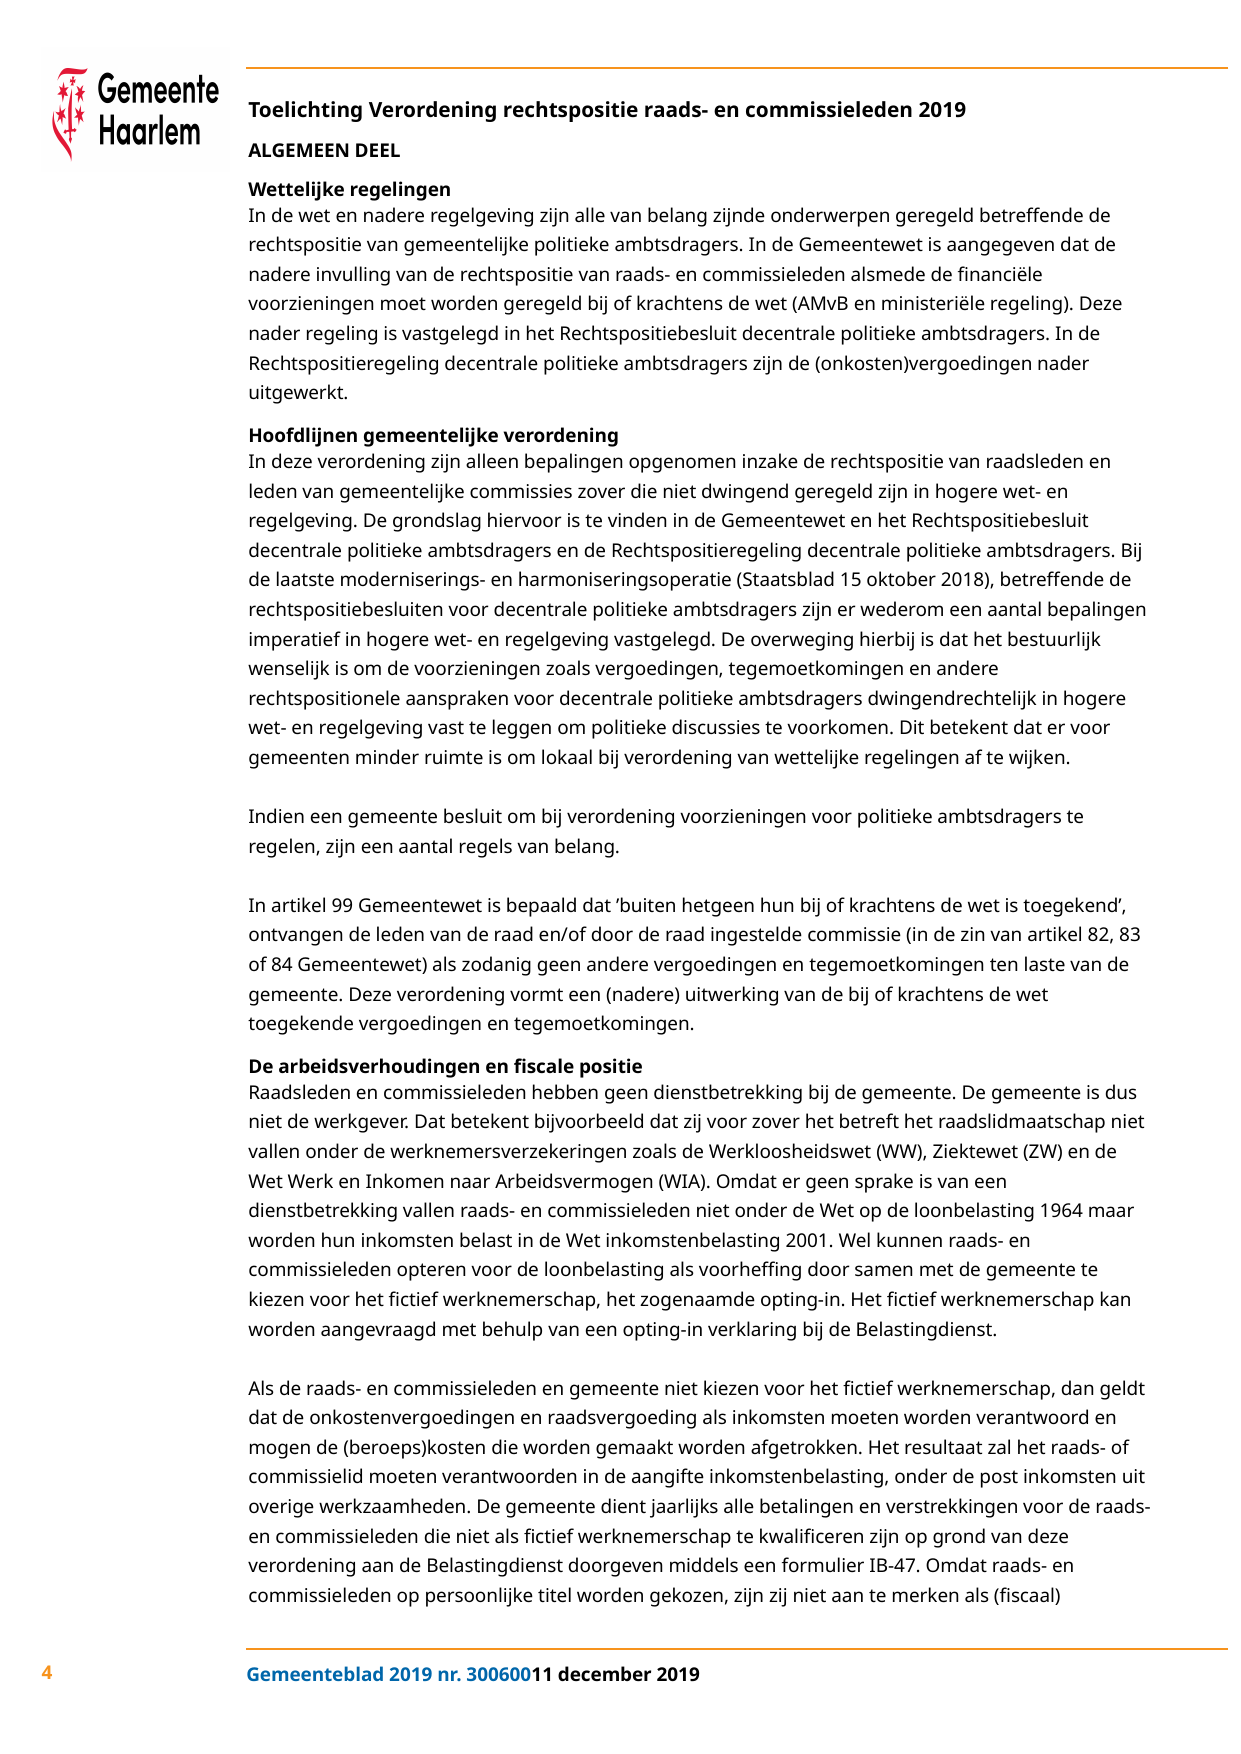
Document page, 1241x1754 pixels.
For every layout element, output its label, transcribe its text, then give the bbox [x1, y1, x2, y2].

text Indien een gemeente besluit om bij verordening voorzieningen voor politieke ambtsdragers te regelen, zijn een aantal regels van belang. [248, 803, 1152, 858]
text Hoofdlijnen gemeentelijke verordening [248, 422, 1152, 448]
picture [41, 47, 231, 172]
text Als de raads- en commissieleden en gemeente niet kiezen voor het fictief werknemerschap, dan geldt dat de onkostenvergoedingen en raadsvergoeding als inkomsten moeten worden verantwoord en mogen de (beroeps)kosten die worden gemaakt worden afgetrokken. Het resultaat zal het raads- of commissielid moeten verantwoorden in de aangifte inkomstenbelasting, onder de post inkomsten uit overige werkzaamheden. De gemeente dient jaarlijks alle betalingen en verstrekkingen voor de raads- en commissieleden die niet als fictief werknemerschap te kwalificeren zijn op grond van deze verordening aan de Belastingdienst doorgeven middels een formulier IB-47. Omdat raads- en commissieleden op persoonlijke titel worden gekozen, zijn zij niet aan te merken als (fiscaal) [248, 1375, 1152, 1608]
text De arbeidsverhoudingen en fiscale positie [248, 1053, 1152, 1079]
text In artikel 99 Gemeentewet is bepaald dat ’buiten hetgeen hun bij of krachtens de wet is toegekend’, ontvangen de leden van de raad en/of door de raad ingestelde commissie (in de zin van artikel 82, 83 of 84 Gemeentewet) als zodanig geen andere vergoedingen en tegemoetkomingen ten laste van de gemeente. Deze verordening vormt een (nadere) uitwerking van de bij of krachtens de wet toegekende vergoedingen en tegemoetkomingen. [248, 892, 1152, 1036]
text Wettelijke regelingen [248, 176, 1152, 202]
text ALGEMEEN DEEL [248, 137, 1152, 163]
text In de wet en nadere regelgeving zijn alle van belang zijnde onderwerpen geregeld betreffende de rechtspositie van gemeentelijke politieke ambtsdragers. In de Gemeentewet is aangegeven dat de nadere invulling van de rechtspositie van raads- en commissieleden alsmede de financiële voorzieningen moet worden geregeld bij of krachtens de wet (AMvB en ministeriële regeling). Deze nader regeling is vastgelegd in het Rechtspositiebesluit decentrale politieke ambtsdragers. In de Rechtspositieregeling decentrale politieke ambtsdragers zijn de (onkosten)vergoedingen nader uitgewerkt. [248, 202, 1152, 405]
text Toelichting Verordening rechtspositie raads- en commissieleden 2019 [248, 95, 1152, 123]
text Raadsleden en commissieleden hebben geen dienstbetrekking bij de gemeente. De gemeente is dus niet de werkgever. Dat betekent bijvoorbeeld dat zij voor zover het betreft het raadslidmaatschap niet vallen onder de werknemersverzekeringen zoals de Werkloosheidswet (WW), Ziektewet (ZW) en de Wet Werk en Inkomen naar Arbeidsvermogen (WIA). Omdat er geen sprake is van een dienstbetrekking vallen raads- en commissieleden niet onder de Wet op de loonbelasting 1964 maar worden hun inkomsten belast in de Wet inkomstenbelasting 2001. Wel kunnen raads- en commissieleden opteren voor de loonbelasting als voorheffing door samen met de gemeente te kiezen voor het fictief werknemerschap, het zogenaamde opting-in. Het fictief werknemerschap kan worden aangevraagd met behulp van een opting-in verklaring bij de Belastingdienst. [248, 1079, 1152, 1342]
text In deze verordening zijn alleen bepalingen opgenomen inzake de rechtspositie van raadsleden en leden van gemeentelijke commissies zover die niet dwingend geregeld zijn in hogere wet- en regelgeving. De grondslag hiervoor is te vinden in de Gemeentewet en het Rechtspositiebesluit decentrale politieke ambtsdragers en de Rechtspositieregeling decentrale politieke ambtsdragers. Bij de laatste moderniserings- en harmoniseringsoperatie (Staatsblad 15 oktober 2018), betreffende de rechtspositiebesluiten voor decentrale politieke ambtsdragers zijn er wederom een aantal bepalingen imperatief in hogere wet- en regelgeving vastgelegd. De overweging hierbij is dat het bestuurlijk wenselijk is om de voorzieningen zoals vergoedingen, tegemoetkomingen en andere rechtspositionele aanspraken voor decentrale politieke ambtsdragers dwingendrechtelijk in hogere wet- en regelgeving vast te leggen om politieke discussies te voorkomen. Dit betekent dat er voor gemeenten minder ruimte is om lokaal bij verordening van wettelijke regelingen af te wijken. [248, 448, 1152, 770]
